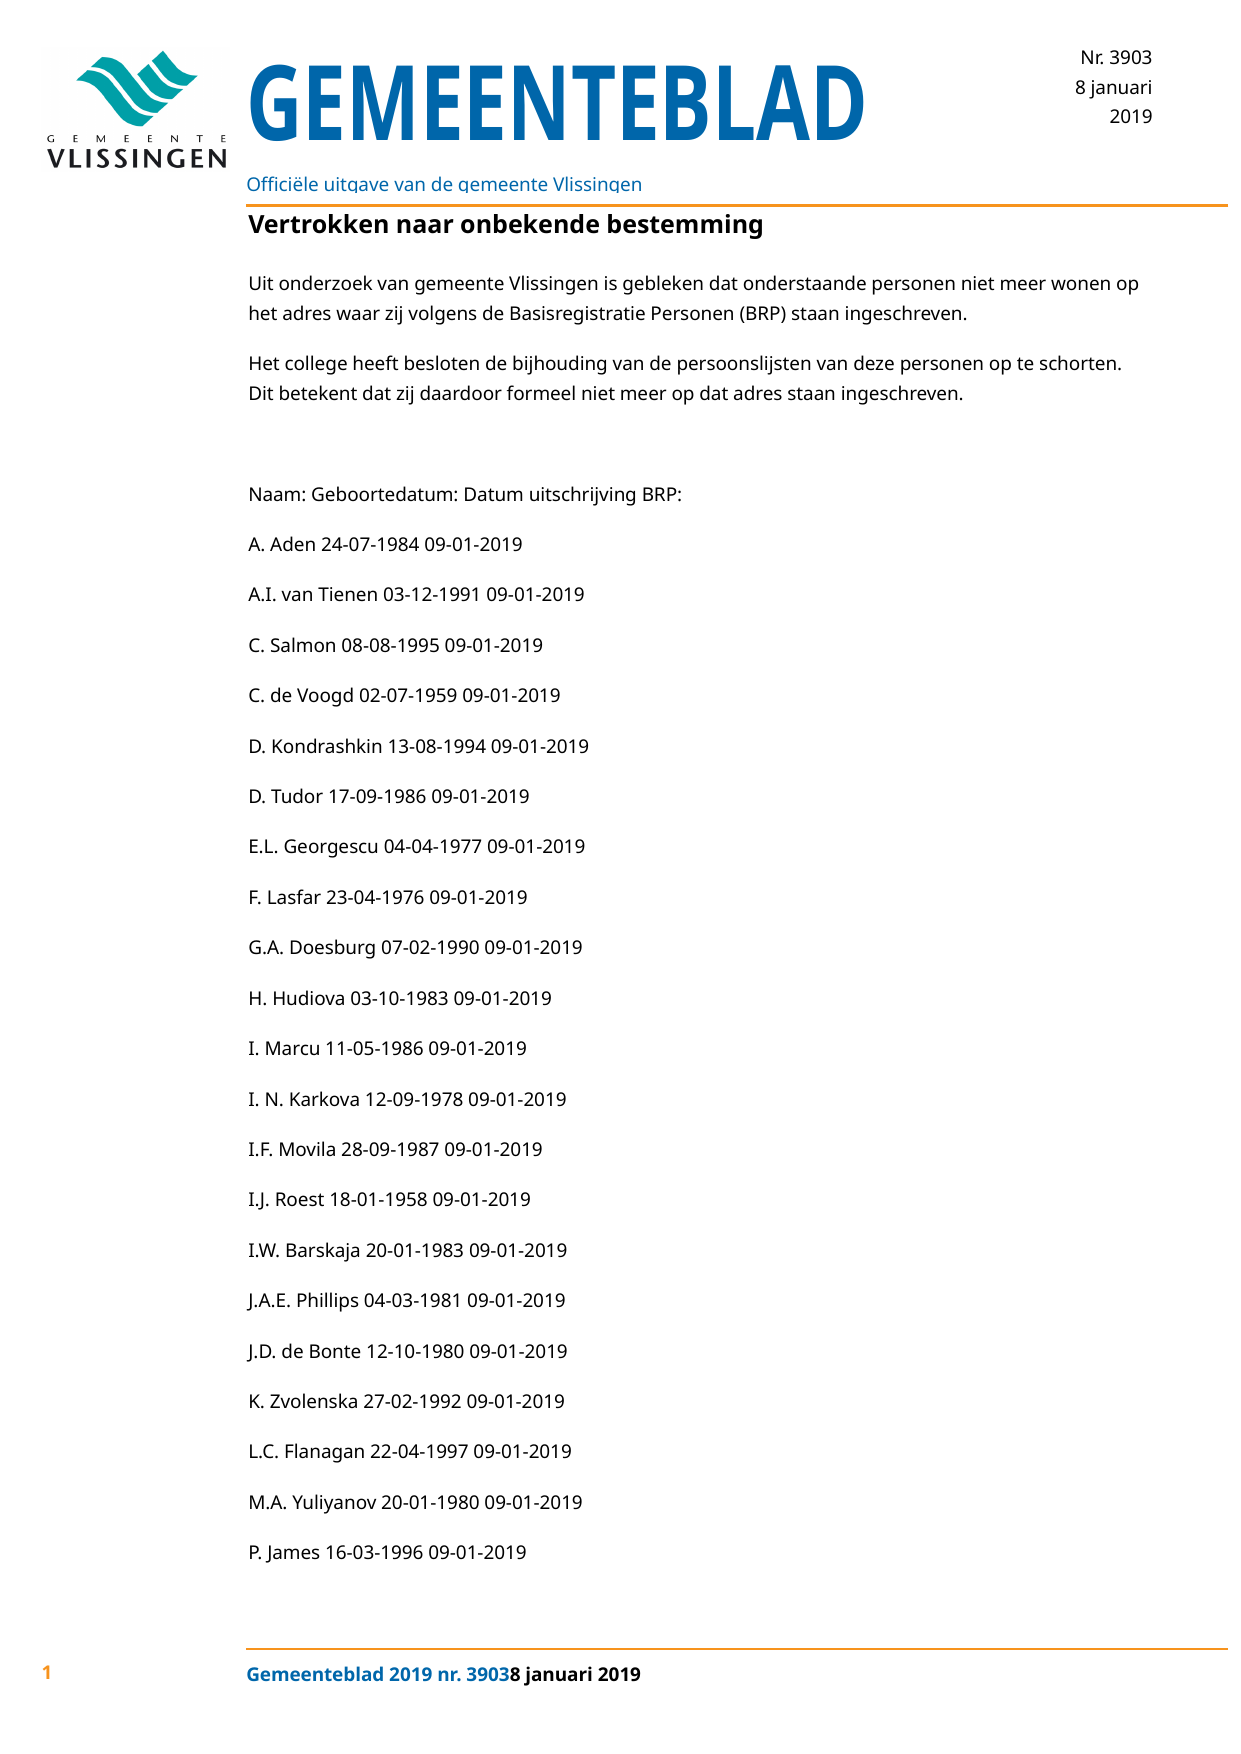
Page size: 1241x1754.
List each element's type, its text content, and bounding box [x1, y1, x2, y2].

text P. James 16-03-1996 09-01-2019 [248, 1539, 1152, 1565]
text D. Tudor 17-09-1986 09-01-2019 [248, 783, 1152, 809]
text I.J. Roest 18-01-1958 09-01-2019 [248, 1187, 1152, 1212]
text H. Hudiova 03-10-1983 09-01-2019 [248, 985, 1152, 1011]
text M.A. Yuliyanov 20-01-1980 09-01-2019 [248, 1489, 1152, 1515]
text Vertrokken naar onbekende bestemming [248, 207, 1152, 241]
text Naam: Geboortedatum: Datum uitschrijving BRP: [248, 481, 1152, 506]
text Uit onderzoek van gemeente Vlissingen is gebleken dat onderstaande personen niet meer wonen op het adres waar zij volgens de Basisregistratie Personen (BRP) staan ingeschreven. [248, 270, 1152, 326]
text I.W. Barskaja 20-01-1983 09-01-2019 [248, 1237, 1152, 1263]
picture [41, 47, 231, 172]
text K. Zvolenska 27-02-1992 09-01-2019 [248, 1388, 1152, 1414]
text J.A.E. Phillips 04-03-1981 09-01-2019 [248, 1287, 1152, 1313]
text F. Lasfar 23-04-1976 09-01-2019 [248, 884, 1152, 910]
text C. Salmon 08-08-1995 09-01-2019 [248, 632, 1152, 658]
text I. N. Karkova 12-09-1978 09-01-2019 [248, 1086, 1152, 1111]
text C. de Voogd 02-07-1959 09-01-2019 [248, 682, 1152, 708]
text J.D. de Bonte 12-10-1980 09-01-2019 [248, 1338, 1152, 1363]
text A. Aden 24-07-1984 09-01-2019 [248, 531, 1152, 557]
text I.F. Movila 28-09-1987 09-01-2019 [248, 1136, 1152, 1162]
text G.A. Doesburg 07-02-1990 09-01-2019 [248, 934, 1152, 960]
text L.C. Flanagan 22-04-1997 09-01-2019 [248, 1439, 1152, 1464]
text E.L. Georgescu 04-04-1977 09-01-2019 [248, 834, 1152, 859]
text D. Kondrashkin 13-08-1994 09-01-2019 [248, 733, 1152, 758]
text A.I. van Tienen 03-12-1991 09-01-2019 [248, 582, 1152, 607]
text I. Marcu 11-05-1986 09-01-2019 [248, 1035, 1152, 1061]
text Het college heeft besloten de bijhouding van de persoonslijsten van deze personen op te schorten. Dit betekent dat zij daardoor formeel niet meer op dat adres staan ingeschreven. [248, 350, 1152, 406]
